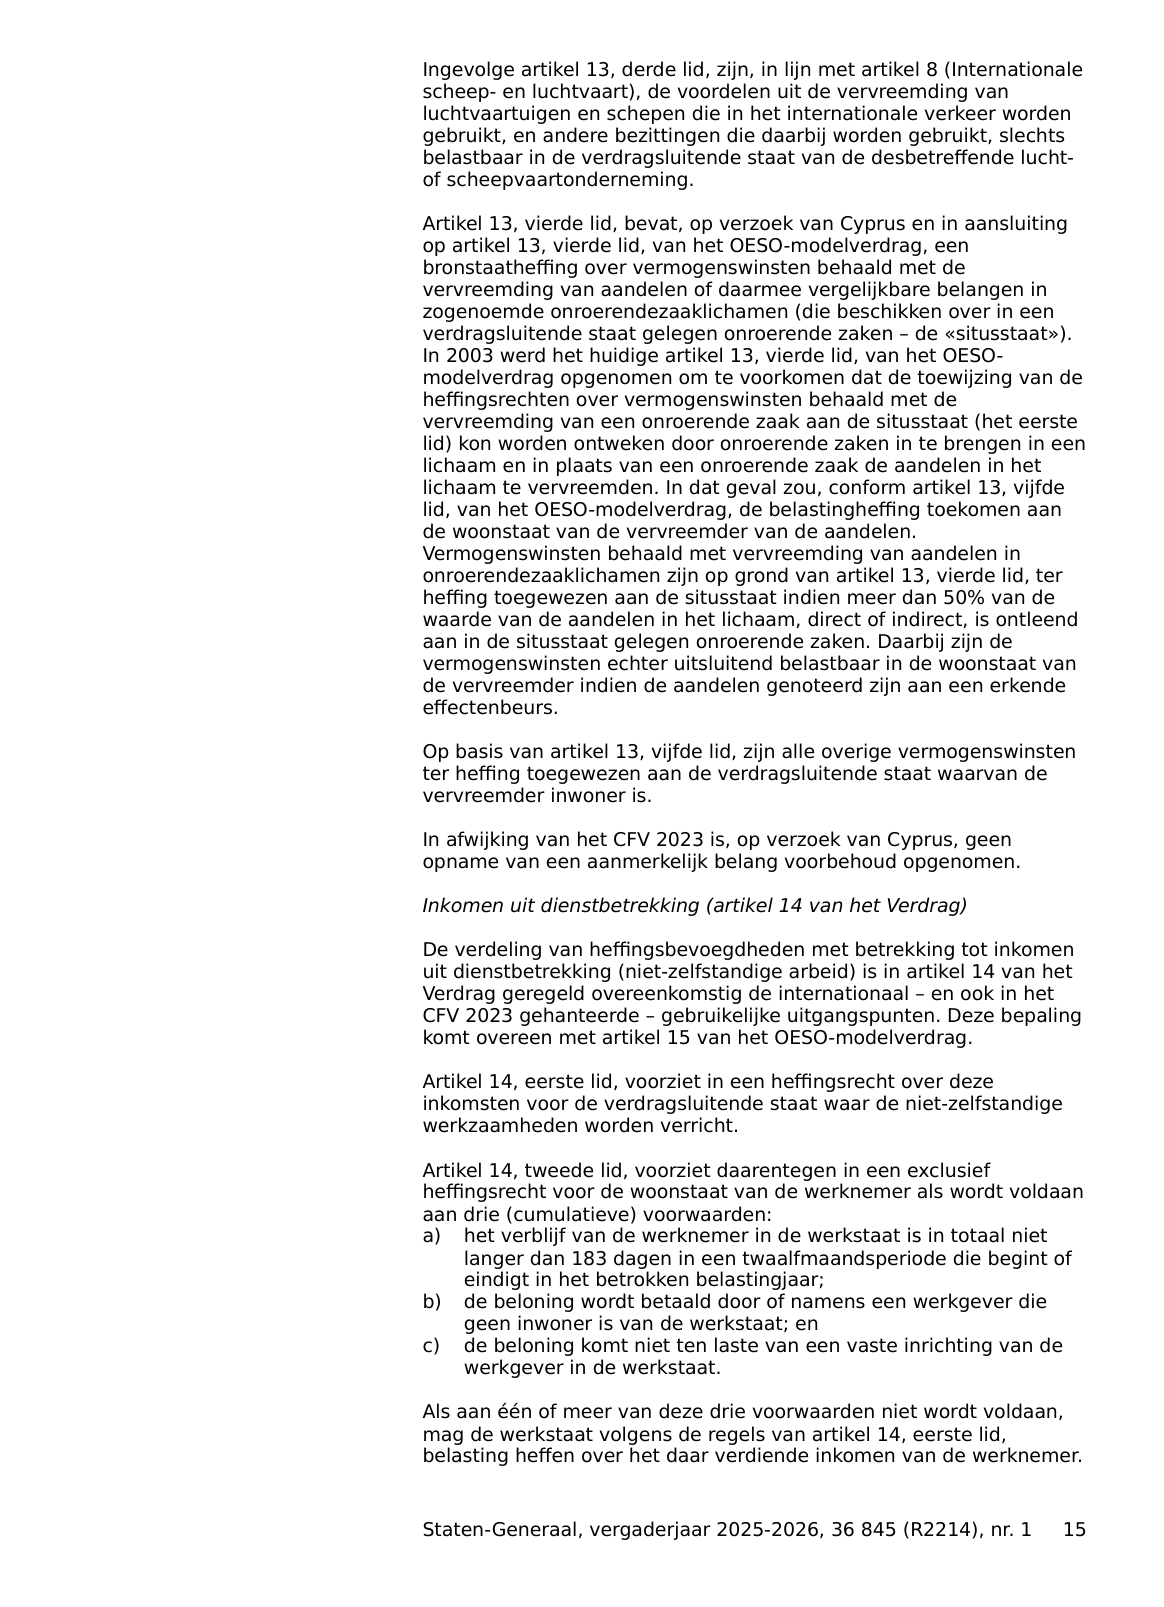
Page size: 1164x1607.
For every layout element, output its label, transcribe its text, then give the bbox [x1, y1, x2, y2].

text Artikel 14, eerste lid, voorziet in een heffingsrecht over deze inkomsten voor de verdragsluitende staat waar de niet-zelfstandige werkzaamheden worden verricht. [422, 1071, 1087, 1137]
text Ingevolge artikel 13, derde lid, zijn, in lijn met artikel 8 (Internationale scheep- en luchtvaart), de voordelen uit de vervreemding van luchtvaartuigen en schepen die in het internationale verkeer worden gebruikt, en andere bezittingen die daarbij worden gebruikt, slechts belastbaar in de verdragsluitende staat van de desbetreffende lucht- of scheepvaartonderneming. [422, 59, 1087, 191]
text c) de beloning komt niet ten laste van een vaste inrichting van de werkgever in de werkstaat. [422, 1335, 1087, 1379]
text b) de beloning wordt betaald door of namens een werkgever die geen inwoner is van de werkstaat; en [422, 1291, 1087, 1335]
text Artikel 13, vierde lid, bevat, op verzoek van Cyprus en in aansluiting op artikel 13, vierde lid, van het OESO-modelverdrag, een bronstaatheffing over vermogenswinsten behaald met de vervreemding van aandelen of daarmee vergelijkbare belangen in zogenoemde onroerendezaaklichamen (die beschikken over in een verdragsluitende staat gelegen onroerende zaken – de «situsstaat»). In 2003 werd het huidige artikel 13, vierde lid, van het OESO-modelverdrag opgenomen om te voorkomen dat de toewijzing van de heffingsrechten over vermogenswinsten behaald met de vervreemding van een onroerende zaak aan de situsstaat (het eerste lid) kon worden ontweken door onroerende zaken in te brengen in een lichaam en in plaats van een onroerende zaak de aandelen in het lichaam te vervreemden. In dat geval zou, conform artikel 13, vijfde lid, van het OESO-modelverdrag, de belastingheffing toekomen aan de woonstaat van de vervreemder van de aandelen. Vermogenswinsten behaald met vervreemding van aandelen in onroerendezaaklichamen zijn op grond van artikel 13, vierde lid, ter heffing toegewezen aan de situsstaat indien meer dan 50% van de waarde van de aandelen in het lichaam, direct of indirect, is ontleend aan in de situsstaat gelegen onroerende zaken. Daarbij zijn de vermogenswinsten echter uitsluitend belastbaar in de woonstaat van de vervreemder indien de aandelen genoteerd zijn aan een erkende effectenbeurs. [422, 213, 1087, 719]
text Als aan één of meer van deze drie voorwaarden niet wordt voldaan, mag de werkstaat volgens de regels van artikel 14, eerste lid, belasting heffen over het daar verdiende inkomen van de werknemer. [422, 1401, 1087, 1467]
subtitle Inkomen uit dienstbetrekking (artikel 14 van het Verdrag) [422, 895, 1087, 917]
text In afwijking van het CFV 2023 is, op verzoek van Cyprus, geen opname van een aanmerkelijk belang voorbehoud opgenomen. [422, 829, 1087, 873]
text De verdeling van heffingsbevoegdheden met betrekking tot inkomen uit dienstbetrekking (niet-zelfstandige arbeid) is in artikel 14 van het Verdrag geregeld overeenkomstig de internationaal – en ook in het CFV 2023 gehanteerde – gebruikelijke uitgangspunten. Deze bepaling komt overeen met artikel 15 van het OESO-modelverdrag. [422, 939, 1087, 1049]
text Op basis van artikel 13, vijfde lid, zijn alle overige vermogenswinsten ter heffing toegewezen aan de verdragsluitende staat waarvan de vervreemder inwoner is. [422, 741, 1087, 807]
text Artikel 14, tweede lid, voorziet daarentegen in een exclusief heffingsrecht voor de woonstaat van de werknemer als wordt voldaan aan drie (cumulatieve) voorwaarden: [422, 1159, 1087, 1225]
text a) het verblijf van de werknemer in de werkstaat is in totaal niet langer dan 183 dagen in een twaalfmaandsperiode die begint of eindigt in het betrokken belastingjaar; [422, 1225, 1087, 1291]
